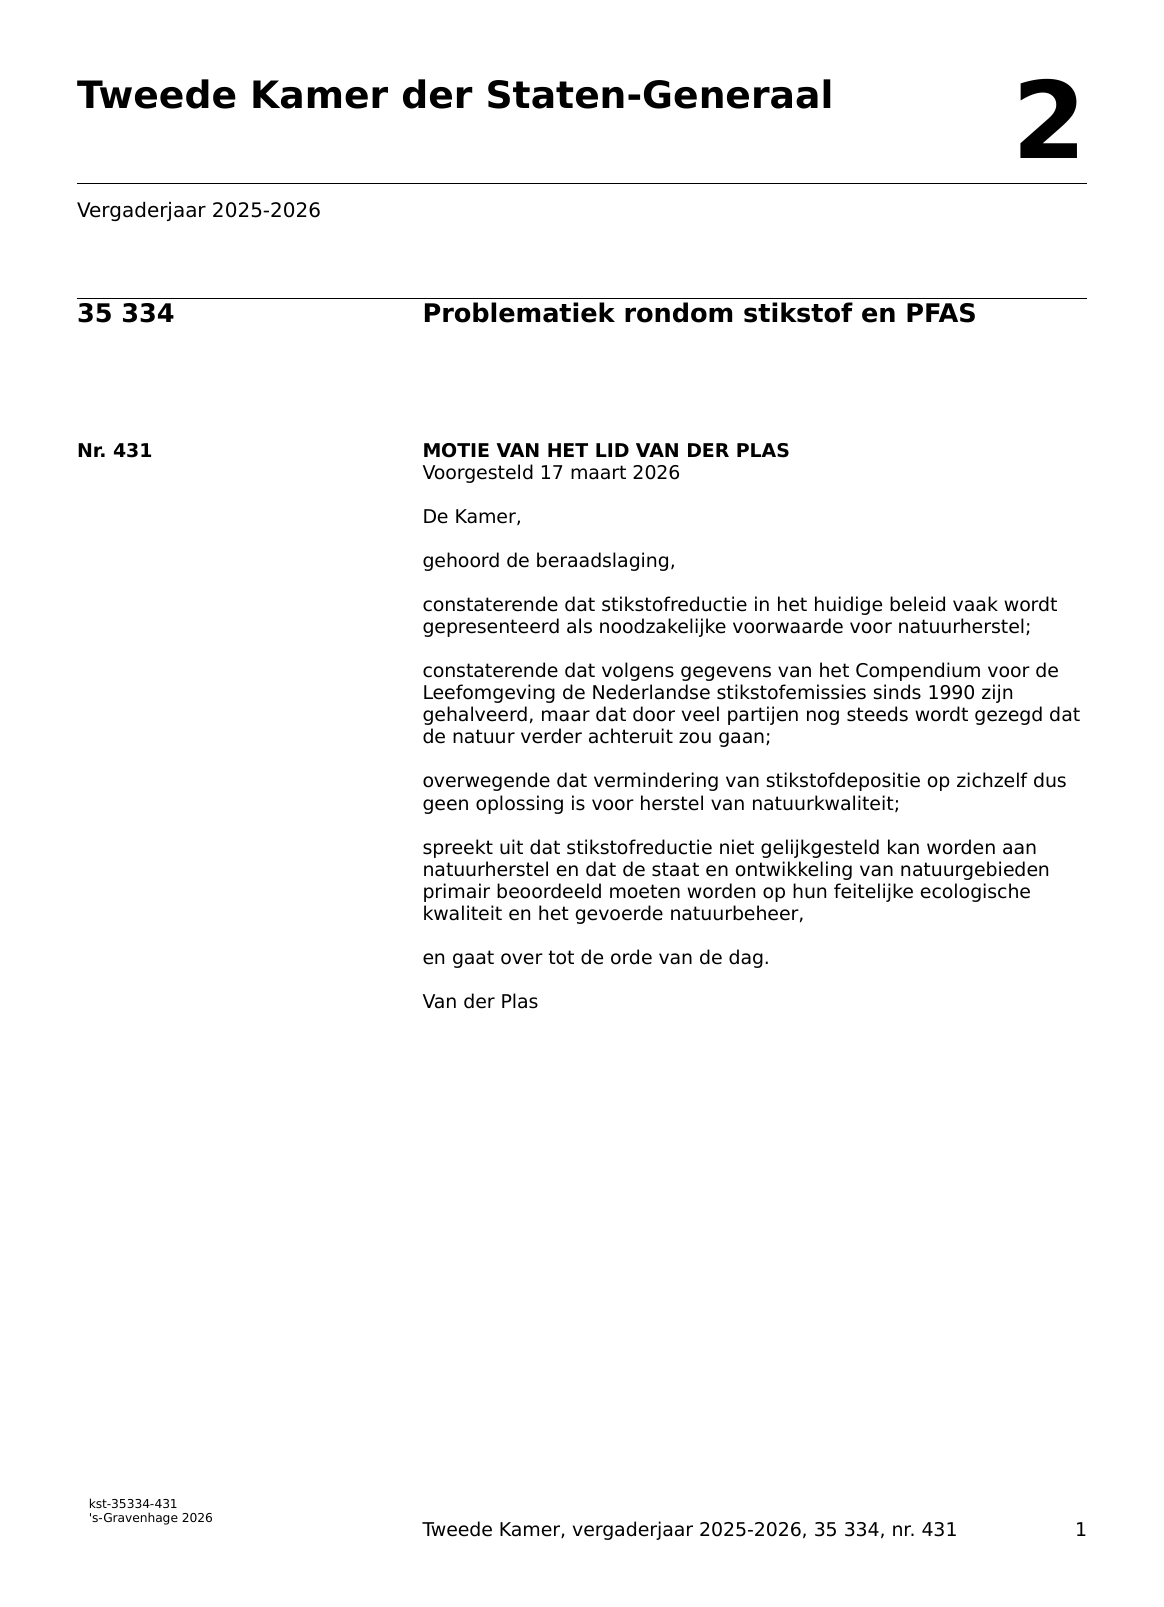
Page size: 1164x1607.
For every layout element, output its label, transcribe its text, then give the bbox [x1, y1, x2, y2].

table_header Tweede Kamer der Staten-Generaal [77, 59, 886, 183]
text overwegende dat vermindering van stikstofdepositie op zichzelf dus geen oplossing is voor herstel van natuurkwaliteit; [422, 770, 1087, 814]
table_cell Vergaderjaar 2025-2026 [77, 184, 1087, 298]
table_header 2 [886, 59, 1087, 183]
subtitle 35 334 Problematiek rondom stikstof en PFAS [77, 299, 1087, 329]
text Voorgesteld 17 maart 2026 [422, 462, 1087, 484]
text en gaat over tot de orde van de dag. [422, 947, 1087, 969]
text Van der Plas [422, 991, 1087, 1013]
text spreekt uit dat stikstofreductie niet gelijkgesteld kan worden aan natuurherstel en dat de staat en ontwikkeling van natuurgebieden primair beoordeeld moeten worden op hun feitelijke ecologische kwaliteit en het gevoerde natuurbeheer, [422, 837, 1087, 924]
text 's-Gravenhage 2026 [88, 1511, 323, 1525]
text constaterende dat stikstofreductie in het huidige beleid vaak wordt gepresenteerd als noodzakelijke voorwaarde voor natuurherstel; [422, 594, 1087, 638]
text constaterende dat volgens gegevens van het Compendium voor de Leefomgeving de Nederlandse stikstofemissies sinds 1990 zijn gehalveerd, maar dat door veel partijen nog steeds wordt gezegd dat de natuur verder achteruit zou gaan; [422, 660, 1087, 748]
text gehoord de beraadslaging, [422, 550, 1087, 572]
text De Kamer, [422, 506, 1087, 528]
text kst-35334-431 [88, 1497, 323, 1511]
subtitle Nr. 431 MOTIE VAN HET LID VAN DER PLAS [77, 440, 1087, 462]
